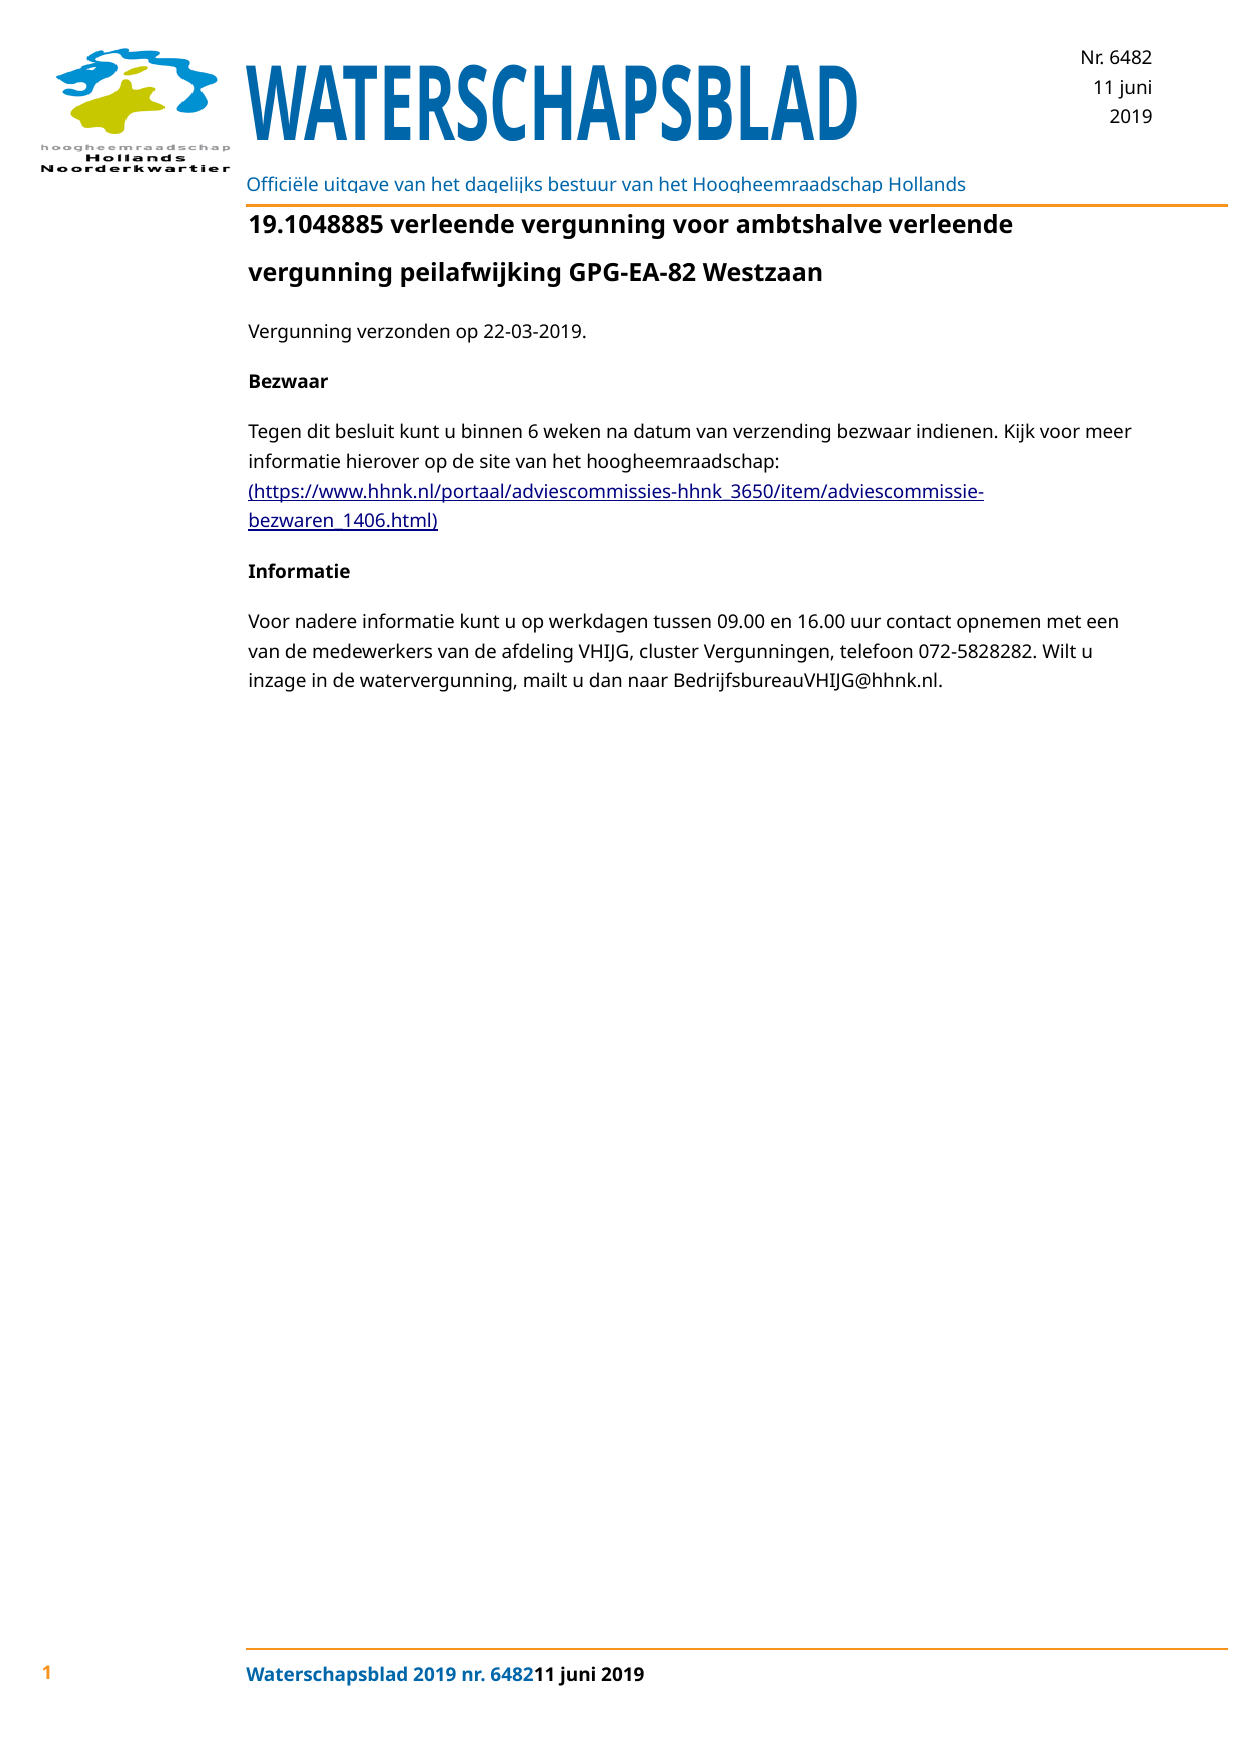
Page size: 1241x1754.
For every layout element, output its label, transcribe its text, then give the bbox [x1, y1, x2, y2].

text Bezwaar [248, 368, 1152, 394]
text Informatie [248, 558, 1152, 584]
text Vergunning verzonden op 22-03-2019. [248, 318, 1152, 344]
text Tegen dit besluit kunt u binnen 6 weken na datum van verzending bezwaar indienen. Kijk voor meer informatie hierover op de site van het hoogheemraadschap: (https://www.hhnk.nl/portaal/adviescommissies-hhnk_3650/item/adviescommissie-bezwaren_1406.html) [248, 419, 1152, 533]
picture [41, 47, 231, 172]
text 19.1048885 verleende vergunning voor ambtshalve verleende vergunning peilafwijking GPG-EA-82 Westzaan [248, 207, 1152, 288]
text Voor nadere informatie kunt u op werkdagen tussen 09.00 en 16.00 uur contact opnemen met een van de medewerkers van de afdeling VHIJG, cluster Vergunningen, telefoon 072-5828282. Wilt u inzage in de watervergunning, mailt u dan naar BedrijfsbureauVHIJG@hhnk.nl. [248, 608, 1152, 693]
